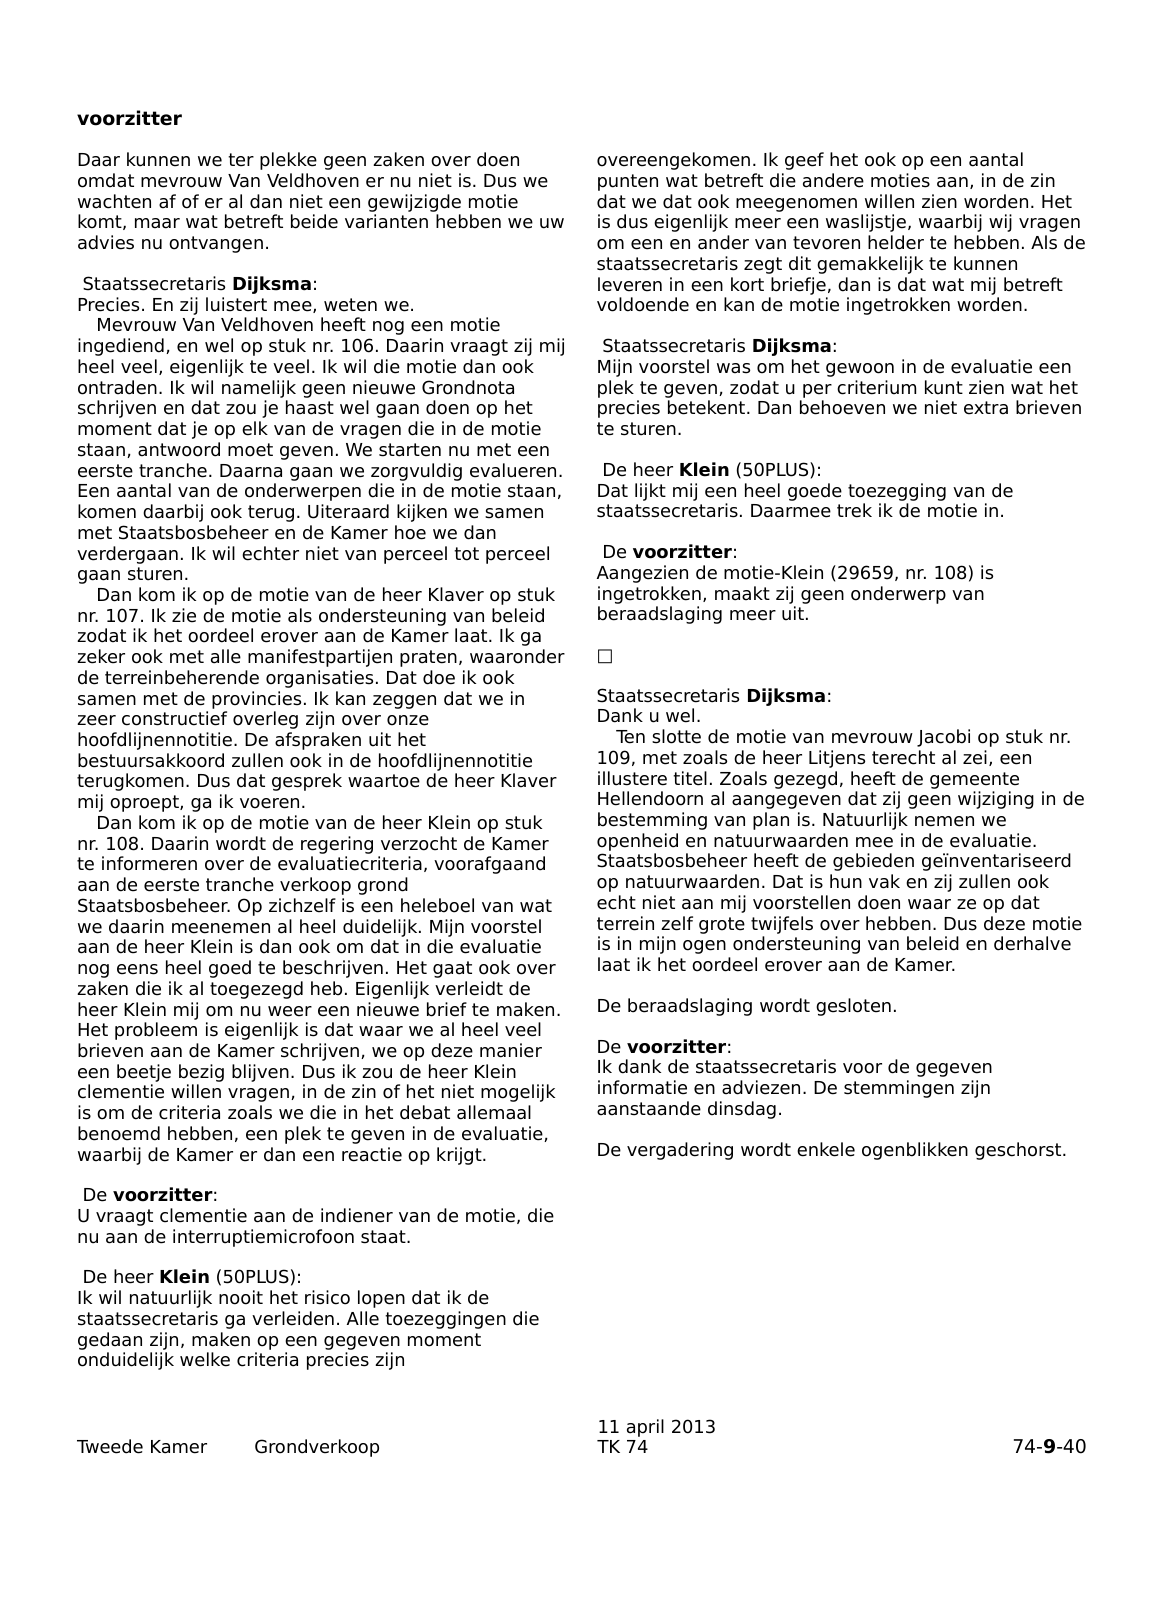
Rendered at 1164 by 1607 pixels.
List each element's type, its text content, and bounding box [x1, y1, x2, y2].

text De vergadering wordt enkele ogenblikken geschorst. [596, 1139, 1087, 1160]
text De beraadslaging wordt gesloten. [596, 996, 1087, 1016]
text De voorzitter: [596, 542, 1087, 563]
text Mijn voorstel was om het gewoon in de evaluatie een plek te geven, zodat u per criterium kunt zien wat het precies betekent. Dan behoeven we niet extra brieven te sturen. [596, 357, 1087, 440]
text De voorzitter: [77, 1185, 567, 1206]
text Dank u wel. [596, 706, 1087, 727]
text De heer Klein (50PLUS): [596, 460, 1087, 480]
text Staatssecretaris Dijksma: [77, 274, 567, 294]
text Staatssecretaris Dijksma: [596, 336, 1087, 357]
text Dan kom ik op de motie van de heer Klaver op stuk nr. 107. Ik zie de motie als ondersteuning van beleid zodat ik het oordeel erover aan de Kamer laat. Ik ga zeker ook met alle manifestpartijen praten, waaronder de terreinbeherende organisaties. Dat doe ik ook samen met de provincies. Ik kan zeggen dat we in zeer constructief overleg zijn over onze hoofdlijnennotitie. De afspraken uit het bestuursakkoord zullen ook in de hoofdlijnennotitie terugkomen. Dus dat gesprek waartoe de heer Klaver mij oproept, ga ik voeren. [77, 585, 567, 813]
text U vraagt clementie aan de indiener van de motie, die nu aan de interruptiemicrofoon staat. [77, 1206, 567, 1247]
text Precies. En zij luistert mee, weten we. [77, 294, 567, 315]
text Ik wil natuurlijk nooit het risico lopen dat ik de staatssecretaris ga verleiden. Alle toezeggingen die gedaan zijn, maken op een gegeven moment onduidelijk welke criteria precies zijn [77, 1288, 567, 1371]
text Daar kunnen we ter plekke geen zaken over doen omdat mevrouw Van Veldhoven er nu niet is. Dus we wachten af of er al dan niet een gewijzigde motie komt, maar wat betreft beide varianten hebben we uw advies nu ontvangen. [77, 150, 567, 254]
text Ten slotte de motie van mevrouw Jacobi op stuk nr. 109, met zoals de heer Litjens terecht al zei, een illustere titel. Zoals gezegd, heeft de gemeente Hellendoorn al aangegeven dat zij geen wijziging in de bestemming van plan is. Natuurlijk nemen we openheid en natuurwaarden mee in de evaluatie. Staatsbosbeheer heeft de gebieden geïnventariseerd op natuurwaarden. Dat is hun vak en zij zullen ook echt niet aan mij voorstellen doen waar ze op dat terrein zelf grote twijfels over hebben. Dus deze motie is in mijn ogen ondersteuning van beleid en derhalve laat ik het oordeel erover aan de Kamer. [596, 727, 1087, 976]
text Ik dank de staatssecretaris voor de gegeven informatie en adviezen. De stemmingen zijn aanstaande dinsdag. [596, 1057, 1087, 1119]
text De heer Klein (50PLUS): [77, 1267, 567, 1288]
text Mevrouw Van Veldhoven heeft nog een motie ingediend, en wel op stuk nr. 106. Daarin vraagt zij mij heel veel, eigenlijk te veel. Ik wil die motie dan ook ontraden. Ik wil namelijk geen nieuwe Grondnota schrijven en dat zou je haast wel gaan doen op het moment dat je op elk van de vragen die in de motie staan, antwoord moet geven. We starten nu met een eerste tranche. Daarna gaan we zorgvuldig evalueren. Een aantal van de onderwerpen die in de motie staan, komen daarbij ook terug. Uiteraard kijken we samen met Staatsbosbeheer en de Kamer hoe we dan verdergaan. Ik wil echter niet van perceel tot perceel gaan sturen. [77, 315, 567, 585]
text Dan kom ik op de motie van de heer Klein op stuk nr. 108. Daarin wordt de regering verzocht de Kamer te informeren over de evaluatiecriteria, voorafgaand aan de eerste tranche verkoop grond Staatsbosbeheer. Op zichzelf is een heleboel van wat we daarin meenemen al heel duidelijk. Mijn voorstel aan de heer Klein is dan ook om dat in die evaluatie nog eens heel goed te beschrijven. Het gaat ook over zaken die ik al toegezegd heb. Eigenlijk verleidt de heer Klein mij om nu weer een nieuwe brief te maken. Het probleem is eigenlijk is dat waar we al heel veel brieven aan de Kamer schrijven, we op deze manier een beetje bezig blijven. Dus ik zou de heer Klein clementie willen vragen, in de zin of het niet mogelijk is om de criteria zoals we die in het debat allemaal benoemd hebben, een plek te geven in de evaluatie, waarbij de Kamer er dan een reactie op krijgt. [77, 813, 567, 1165]
text De voorzitter: [596, 1036, 1087, 1057]
text Aangezien de motie-Klein (29659, nr. 108) is ingetrokken, maakt zij geen onderwerp van beraadslaging meer uit. [596, 563, 1087, 625]
text □ [596, 645, 1087, 666]
text overeengekomen. Ik geef het ook op een aantal punten wat betreft die andere moties aan, in de zin dat we dat ook meegenomen willen zien worden. Het is dus eigenlijk meer een waslijstje, waarbij wij vragen om een en ander van tevoren helder te hebben. Als de staatssecretaris zegt dit gemakkelijk te kunnen leveren in een kort briefje, dan is dat wat mij betreft voldoende en kan de motie ingetrokken worden. [596, 150, 1087, 316]
text Dat lijkt mij een heel goede toezegging van de staatssecretaris. Daarmee trek ik de motie in. [596, 480, 1087, 522]
text Staatssecretaris Dijksma: [596, 686, 1087, 706]
